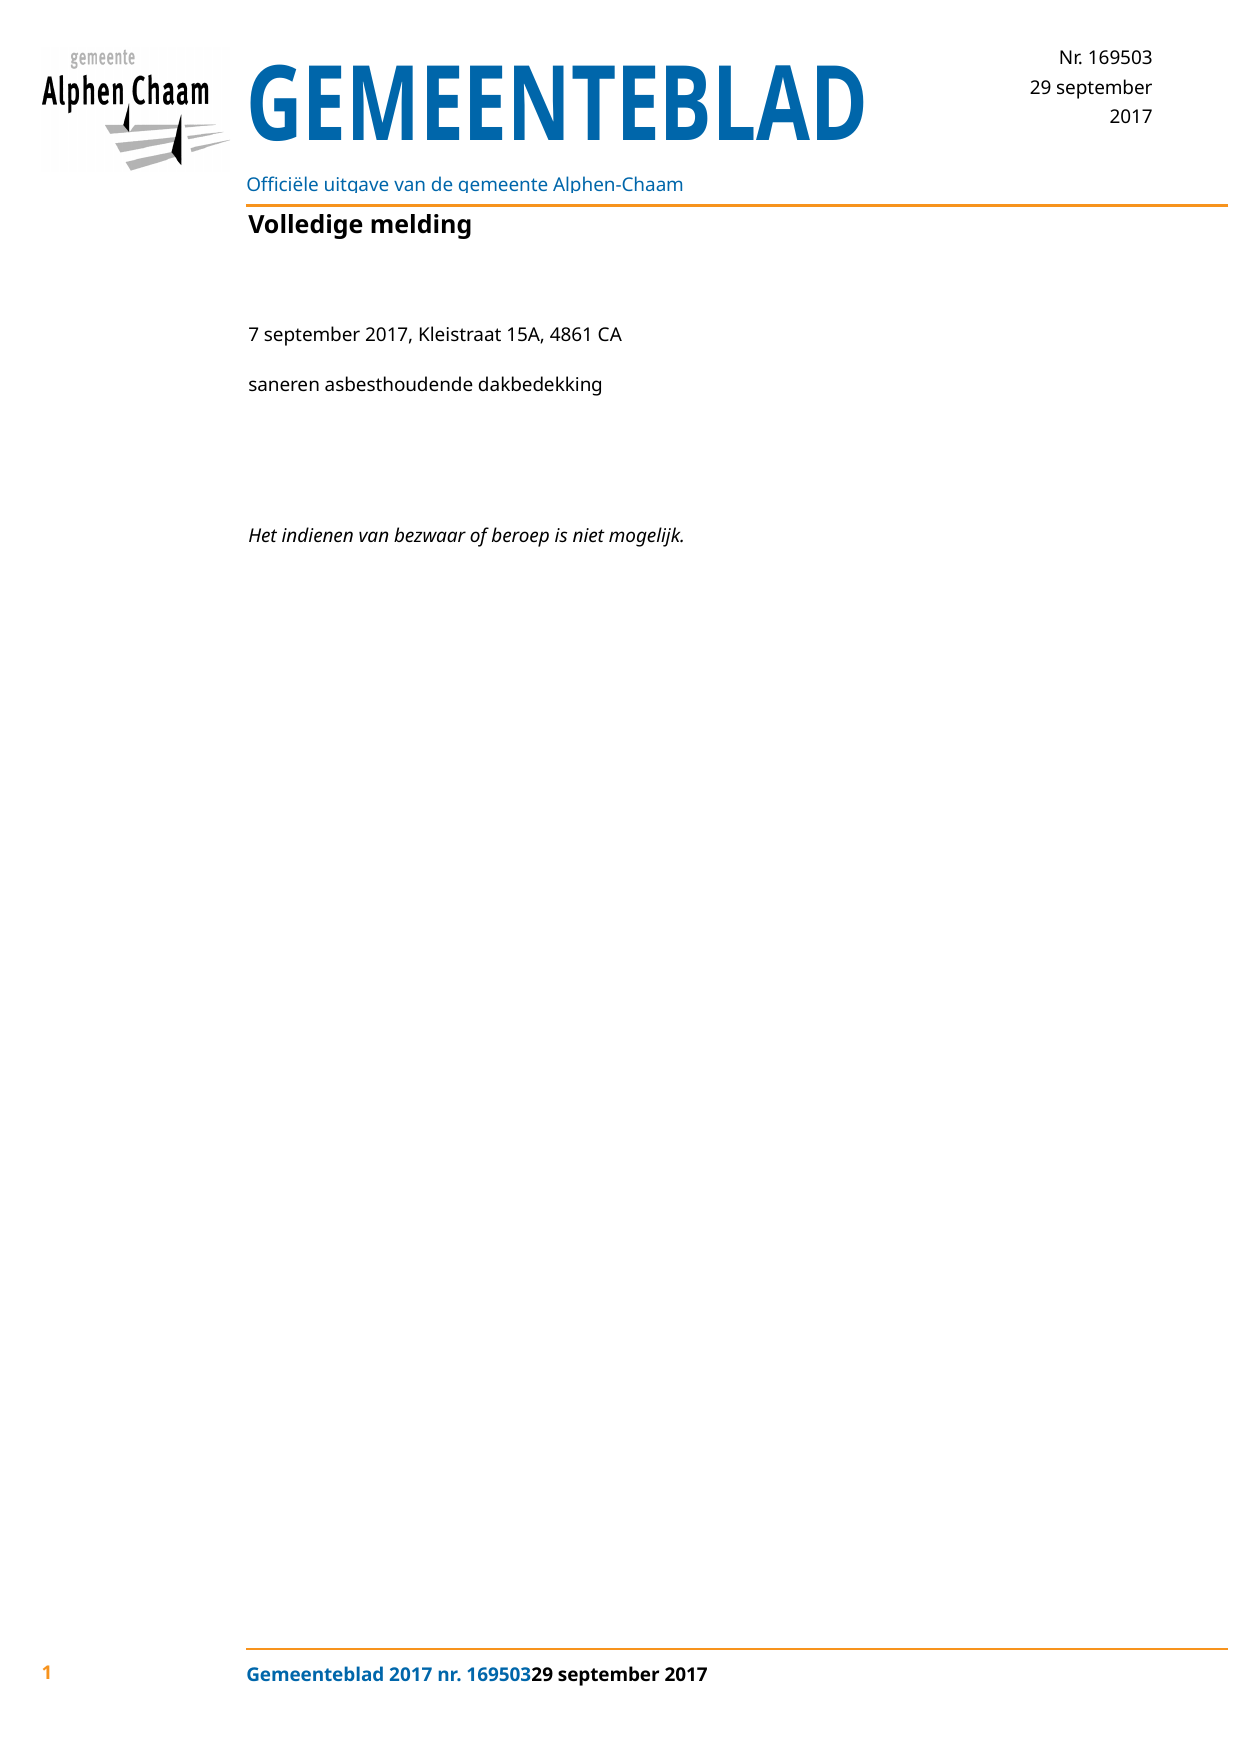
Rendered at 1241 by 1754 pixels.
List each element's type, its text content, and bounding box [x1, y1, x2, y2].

text saneren asbesthoudende dakbedekking [248, 371, 1152, 397]
picture [41, 47, 231, 172]
text Volledige melding [248, 207, 1152, 241]
text 7 september 2017, Kleistraat 15A, 4861 CA [248, 321, 1152, 346]
text Het indienen van bezwaar of beroep is niet mogelijk. [248, 522, 1152, 548]
